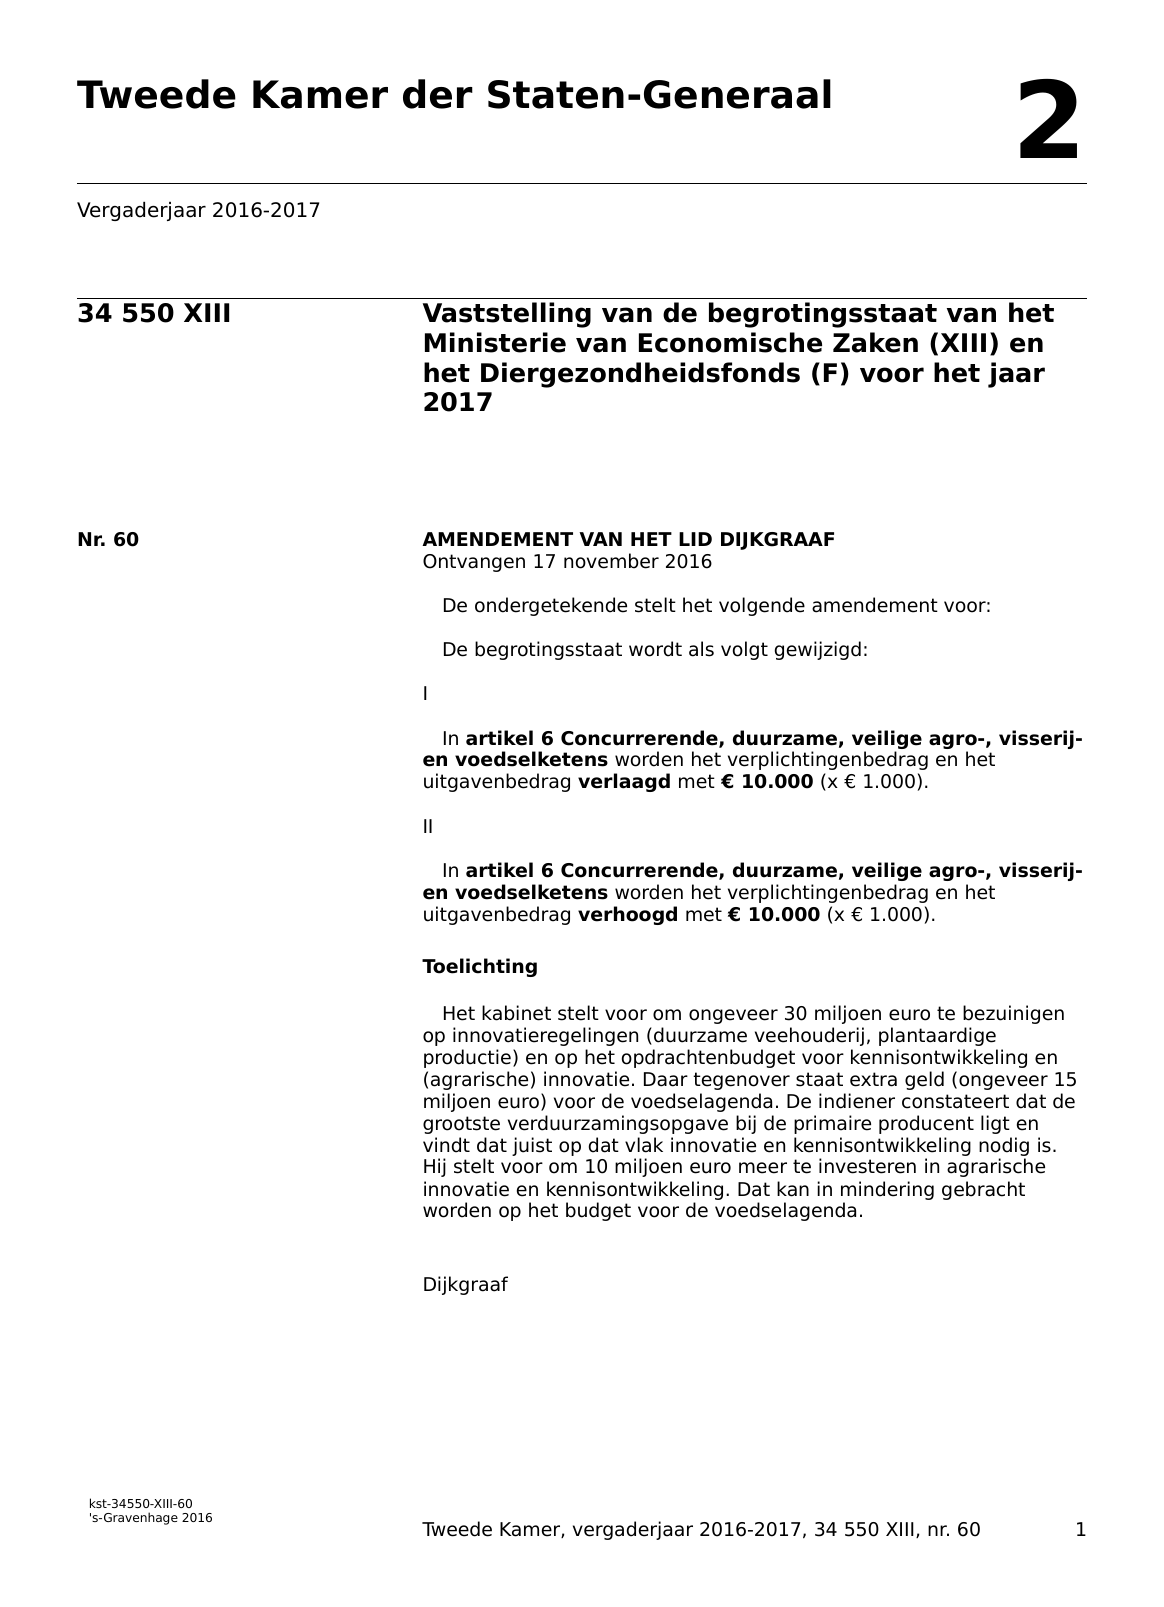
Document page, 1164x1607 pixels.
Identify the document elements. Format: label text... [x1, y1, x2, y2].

text Ontvangen 17 november 2016 [422, 551, 1087, 573]
text kst-34550-XIII-60 [88, 1497, 323, 1511]
text In artikel 6 Concurrerende, duurzame, veilige agro-, visserij- en voedselketens worden het verplichtingenbedrag en het uitgavenbedrag verlaagd met € 10.000 (x € 1.000). [422, 727, 1087, 793]
text I [422, 683, 1087, 705]
text 's-Gravenhage 2016 [88, 1511, 323, 1525]
text De ondergetekende stelt het volgende amendement voor: [422, 595, 1087, 617]
subtitle 34 550 XIII Vaststelling van de begrotingsstaat van het Ministerie van Economische Zaken (XIII) en het Diergezondheidsfonds (F) voor het jaar 2017 [77, 299, 1087, 418]
subtitle Toelichting [422, 956, 1087, 978]
text Het kabinet stelt voor om ongeveer 30 miljoen euro te bezuinigen op innovatieregelingen (duurzame veehouderij, plantaardige productie) en op het opdrachtenbudget voor kennisontwikkeling en (agrarische) innovatie. Daar tegenover staat extra geld (ongeveer 15 miljoen euro) voor de voedselagenda. De indiener constateert dat de grootste verduurzamingsopgave bij de primaire producent ligt en vindt dat juist op dat vlak innovatie en kennisontwikkeling nodig is. Hij stelt voor om 10 miljoen euro meer te investeren in agrarische innovatie en kennisontwikkeling. Dat kan in mindering gebracht worden op het budget voor de voedselagenda. [422, 1003, 1087, 1222]
subtitle Nr. 60 AMENDEMENT VAN HET LID DIJKGRAAF [77, 529, 1087, 551]
text Dijkgraaf [422, 1252, 1087, 1296]
text II [422, 816, 1087, 837]
table_header 2 [886, 59, 1087, 183]
text De begrotingsstaat wordt als volgt gewijzigd: [422, 639, 1087, 661]
table_header Tweede Kamer der Staten-Generaal [77, 59, 886, 183]
table_cell Vergaderjaar 2016-2017 [77, 184, 1087, 298]
text In artikel 6 Concurrerende, duurzame, veilige agro-, visserij- en voedselketens worden het verplichtingenbedrag en het uitgavenbedrag verhoogd met € 10.000 (x € 1.000). [422, 860, 1087, 926]
